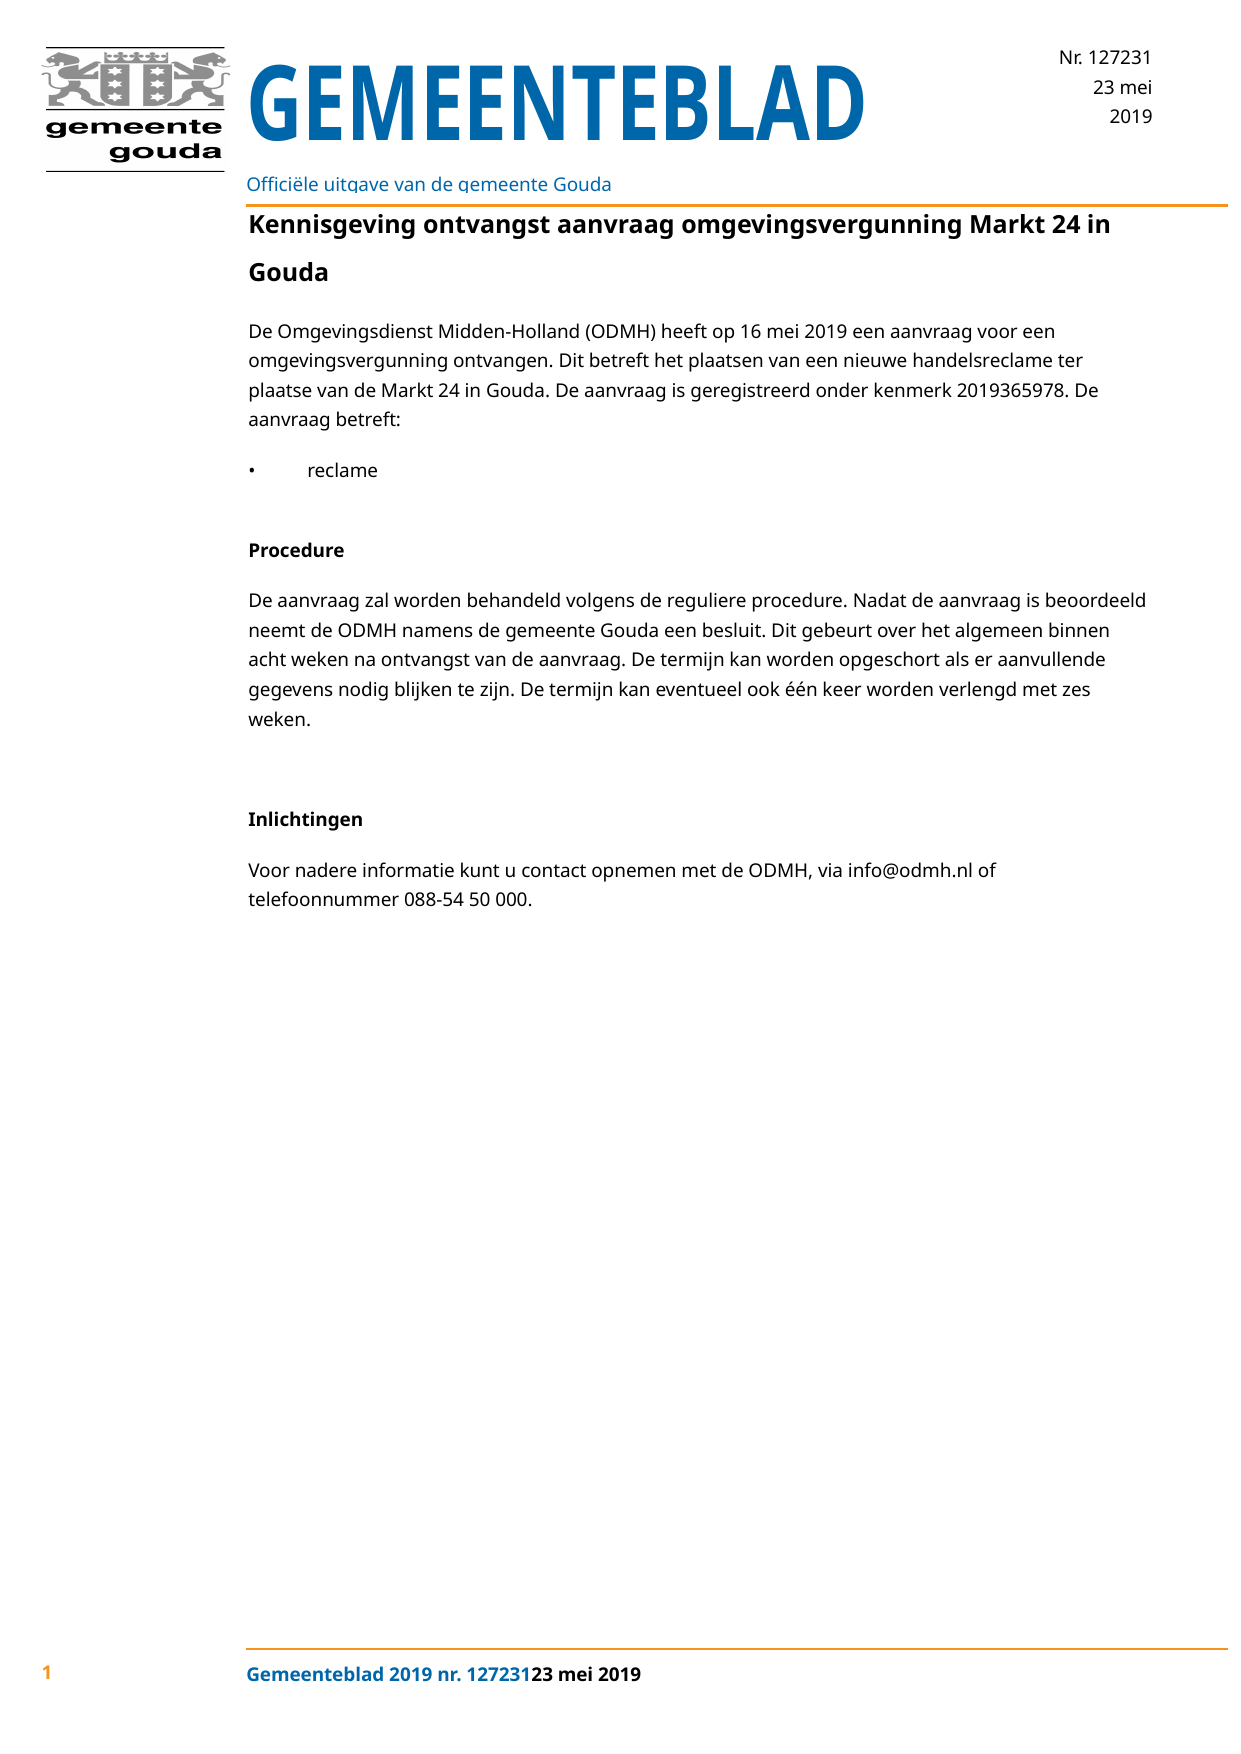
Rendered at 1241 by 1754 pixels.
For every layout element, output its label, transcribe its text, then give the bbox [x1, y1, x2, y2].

text Procedure [248, 537, 1152, 563]
text Voor nadere informatie kunt u contact opnemen met de ODMH, via info@odmh.nl of telefoonnummer 088-54 50 000. [248, 857, 1152, 912]
text De Omgevingsdienst Midden-Holland (ODMH) heeft op 16 mei 2019 een aanvraag voor een omgevingsvergunning ontvangen. Dit betreft het plaatsen van een nieuwe handelsreclame ter plaatse van de Markt 24 in Gouda. De aanvraag is geregistreerd onder kenmerk 2019365978. De aanvraag betreft: [248, 318, 1152, 432]
text Inlichtingen [248, 807, 1152, 832]
text Kennisgeving ontvangst aanvraag omgevingsvergunning Markt 24 in Gouda [248, 207, 1152, 288]
list reclame [248, 457, 1152, 483]
picture [41, 47, 231, 172]
text De aanvraag zal worden behandeld volgens de reguliere procedure. Nadat de aanvraag is beoordeeld neemt de ODMH namens de gemeente Gouda een besluit. Dit gebeurt over het algemeen binnen acht weken na ontvangst van de aanvraag. De termijn kan worden opgeschort als er aanvullende gegevens nodig blijken te zijn. De termijn kan eventueel ook één keer worden verlengd met zes weken. [248, 587, 1152, 732]
